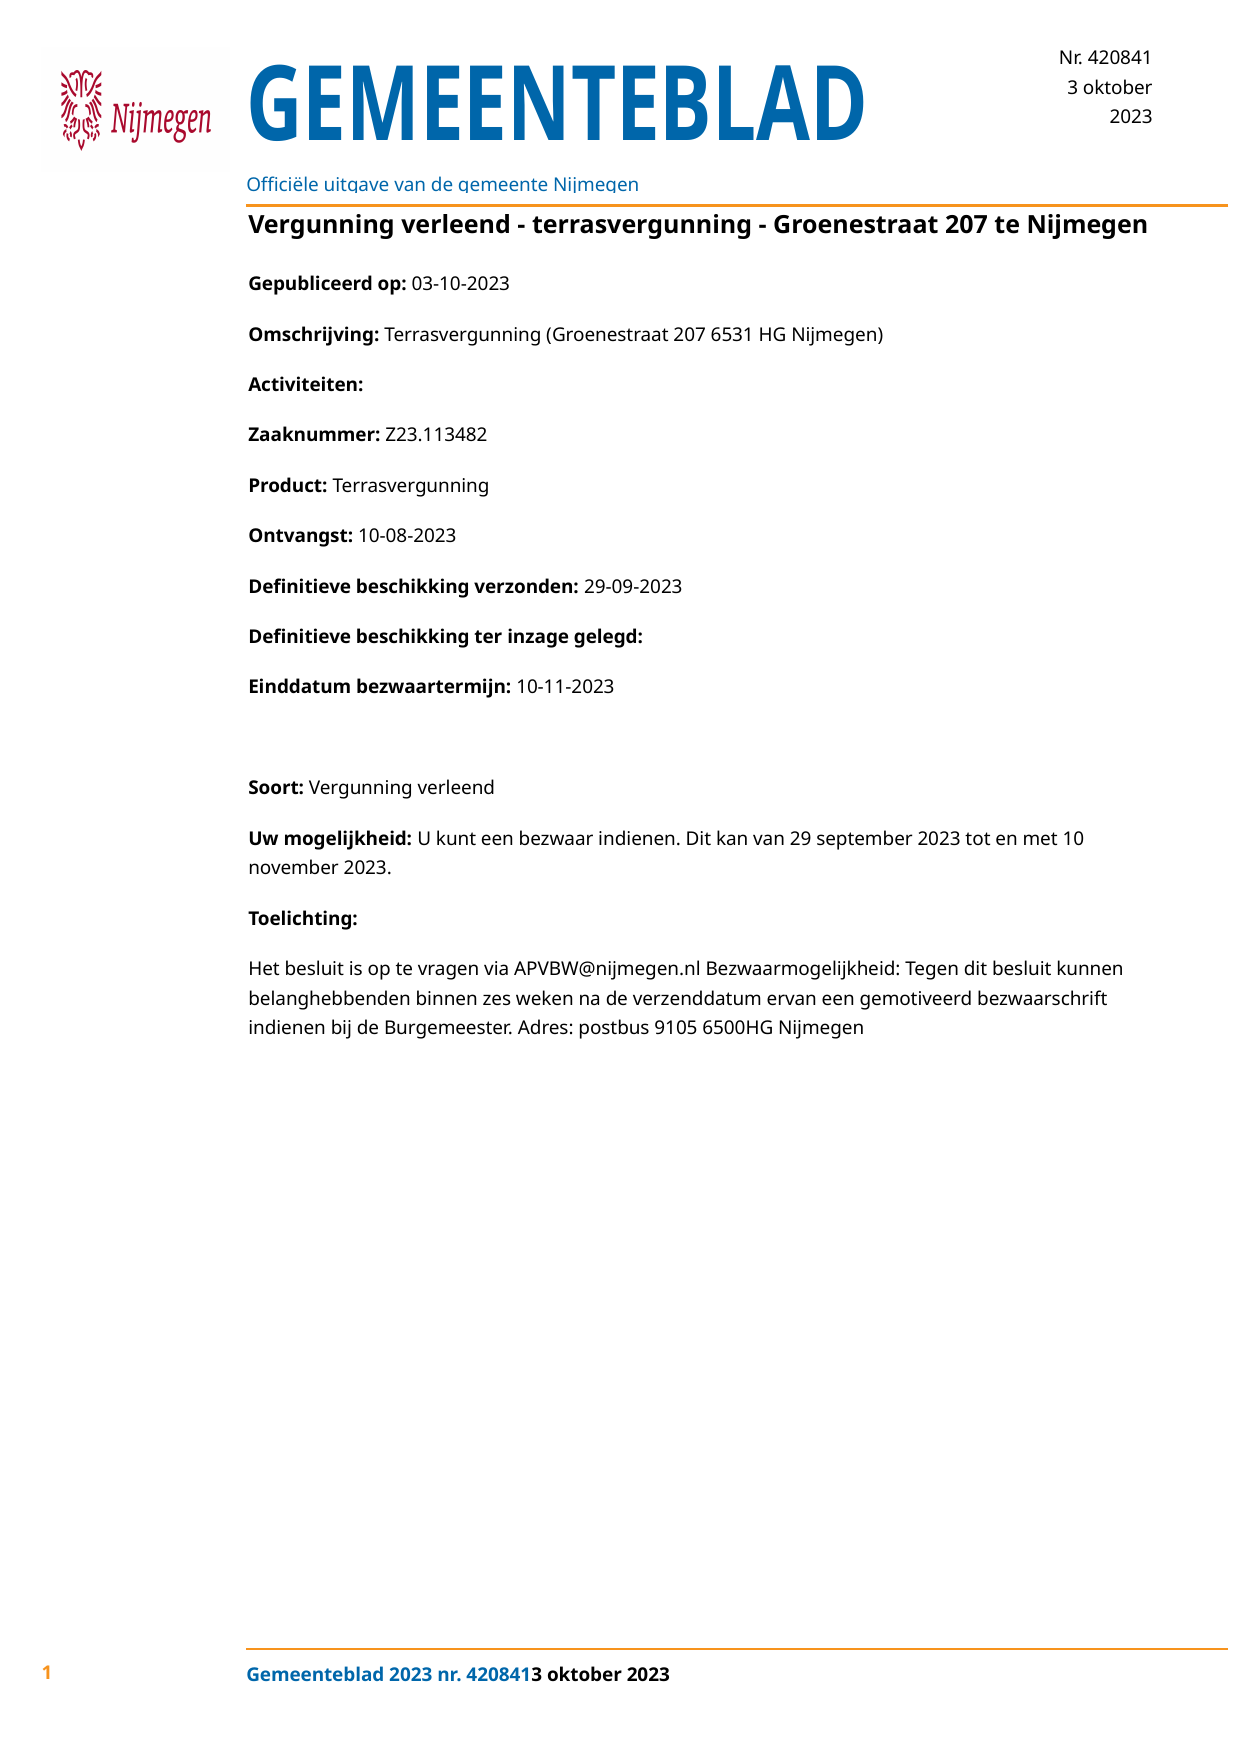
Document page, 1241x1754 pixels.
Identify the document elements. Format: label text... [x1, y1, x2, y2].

text Einddatum bezwaartermijn: 10-11-2023 [248, 674, 1152, 699]
text Definitieve beschikking ter inzage gelegd: [248, 623, 1152, 649]
text Gepubliceerd op: 03-10-2023 [248, 270, 1152, 296]
text Zaaknummer: Z23.113482 [248, 422, 1152, 447]
text Soort: Vergunning verleend [248, 774, 1152, 800]
text Vergunning verleend - terrasvergunning - Groenestraat 207 te Nijmegen [248, 207, 1152, 241]
text Het besluit is op te vragen via APVBW@nijmegen.nl Bezwaarmogelijkheid: Tegen dit besluit kunnen belanghebbenden binnen zes weken na de verzenddatum ervan een gemotiveerd bezwaarschrift indienen bij de Burgemeester. Adres: postbus 9105 6500HG Nijmegen [248, 955, 1152, 1040]
text Ontvangst: 10-08-2023 [248, 522, 1152, 548]
text Omschrijving: Terrasvergunning (Groenestraat 207 6531 HG Nijmegen) [248, 321, 1152, 346]
text Toelichting: [248, 905, 1152, 931]
text Definitieve beschikking verzonden: 29-09-2023 [248, 573, 1152, 598]
text Uw mogelijkheid: U kunt een bezwaar indienen. Dit kan van 29 september 2023 tot en met 10 november 2023. [248, 825, 1152, 880]
picture [41, 47, 231, 172]
text Product: Terrasvergunning [248, 472, 1152, 498]
text Activiteiten: [248, 371, 1152, 397]
